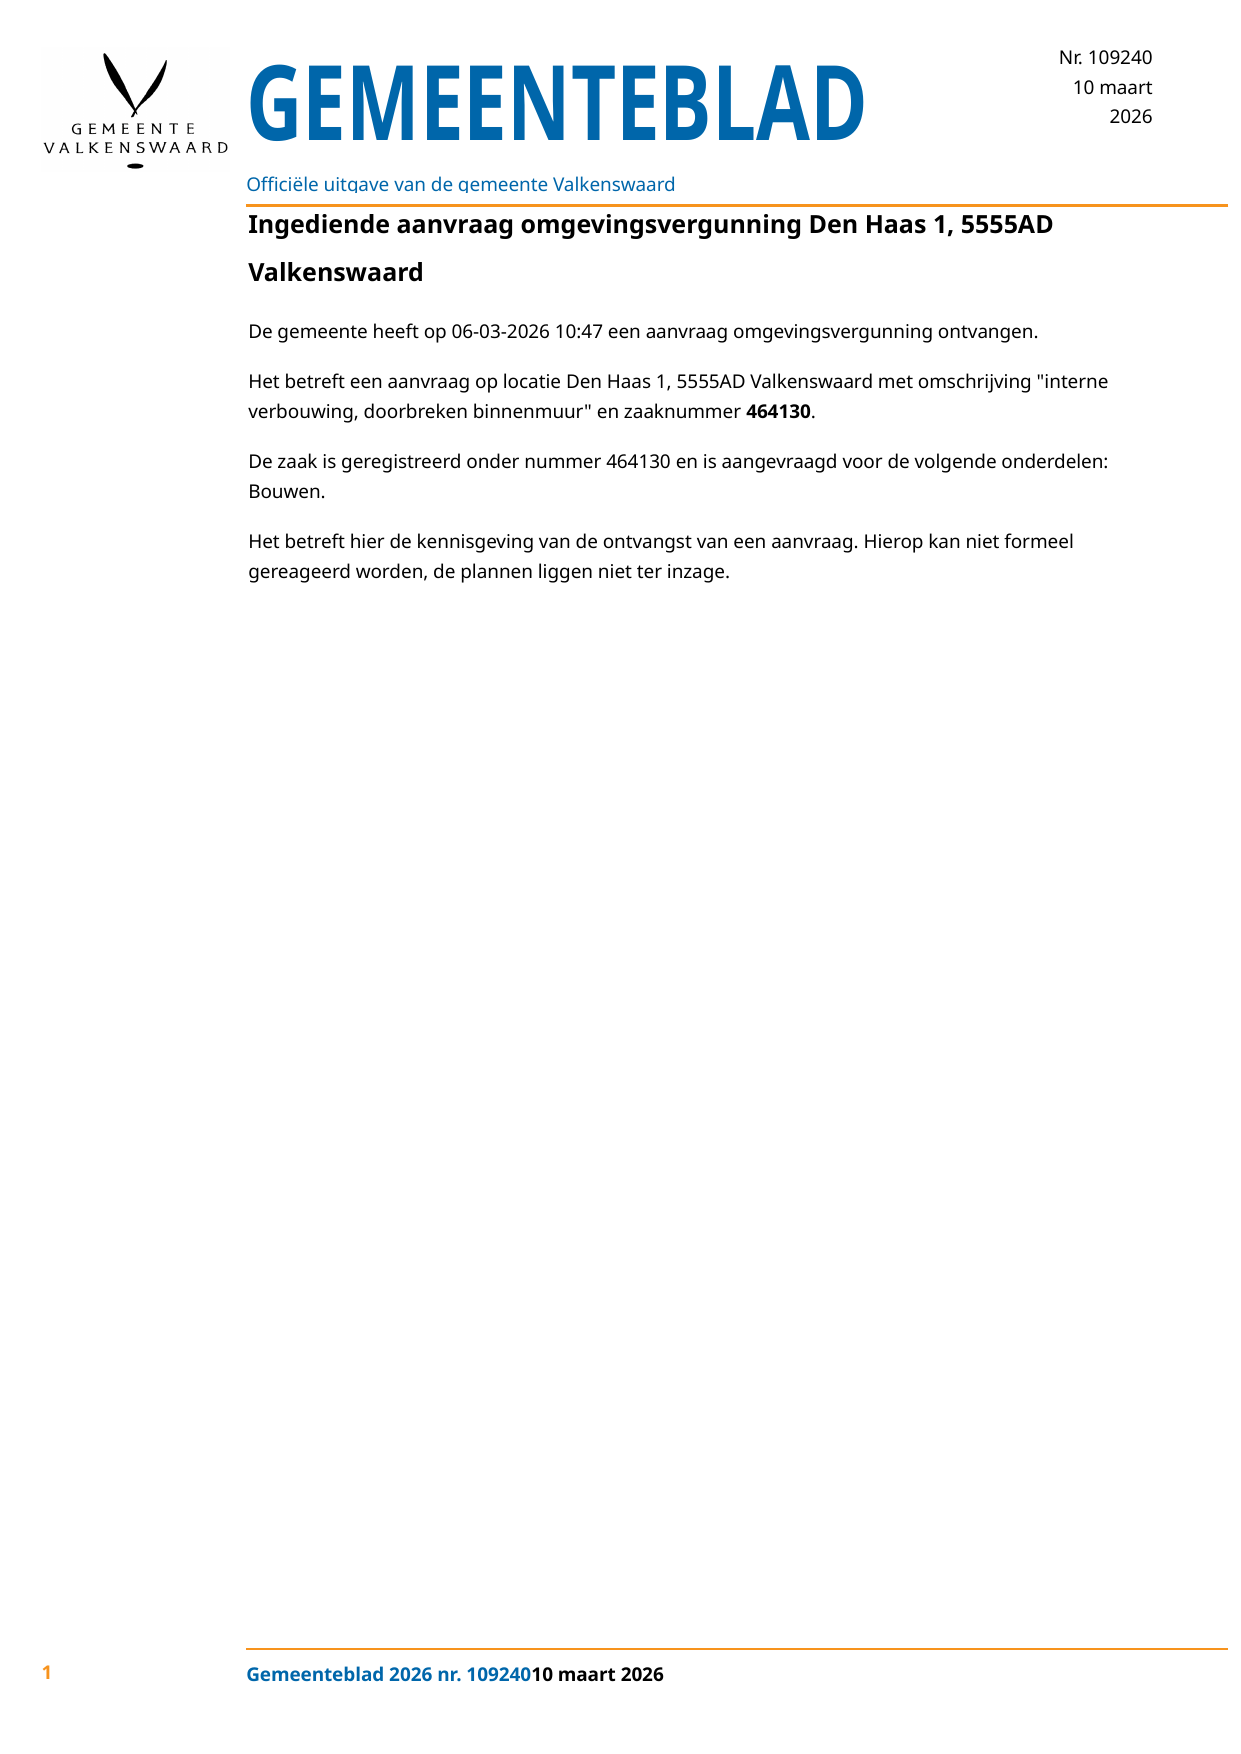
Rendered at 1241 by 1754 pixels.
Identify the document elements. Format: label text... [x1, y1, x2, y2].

picture [41, 47, 231, 172]
text Ingediende aanvraag omgevingsvergunning Den Haas 1, 5555AD Valkenswaard [248, 207, 1152, 288]
text De gemeente heeft op 06-03-2026 10:47 een aanvraag omgevingsvergunning ontvangen. [248, 318, 1152, 344]
text De zaak is geregistreerd onder nummer 464130 en is aangevraagd voor de volgende onderdelen: Bouwen. [248, 448, 1152, 504]
text Het betreft hier de kennisgeving van de ontvangst van een aanvraag. Hierop kan niet formeel gereageerd worden, de plannen liggen niet ter inzage. [248, 528, 1152, 584]
text Het betreft een aanvraag op locatie Den Haas 1, 5555AD Valkenswaard met omschrijving "interne verbouwing, doorbreken binnenmuur" en zaaknummer 464130. [248, 368, 1152, 424]
